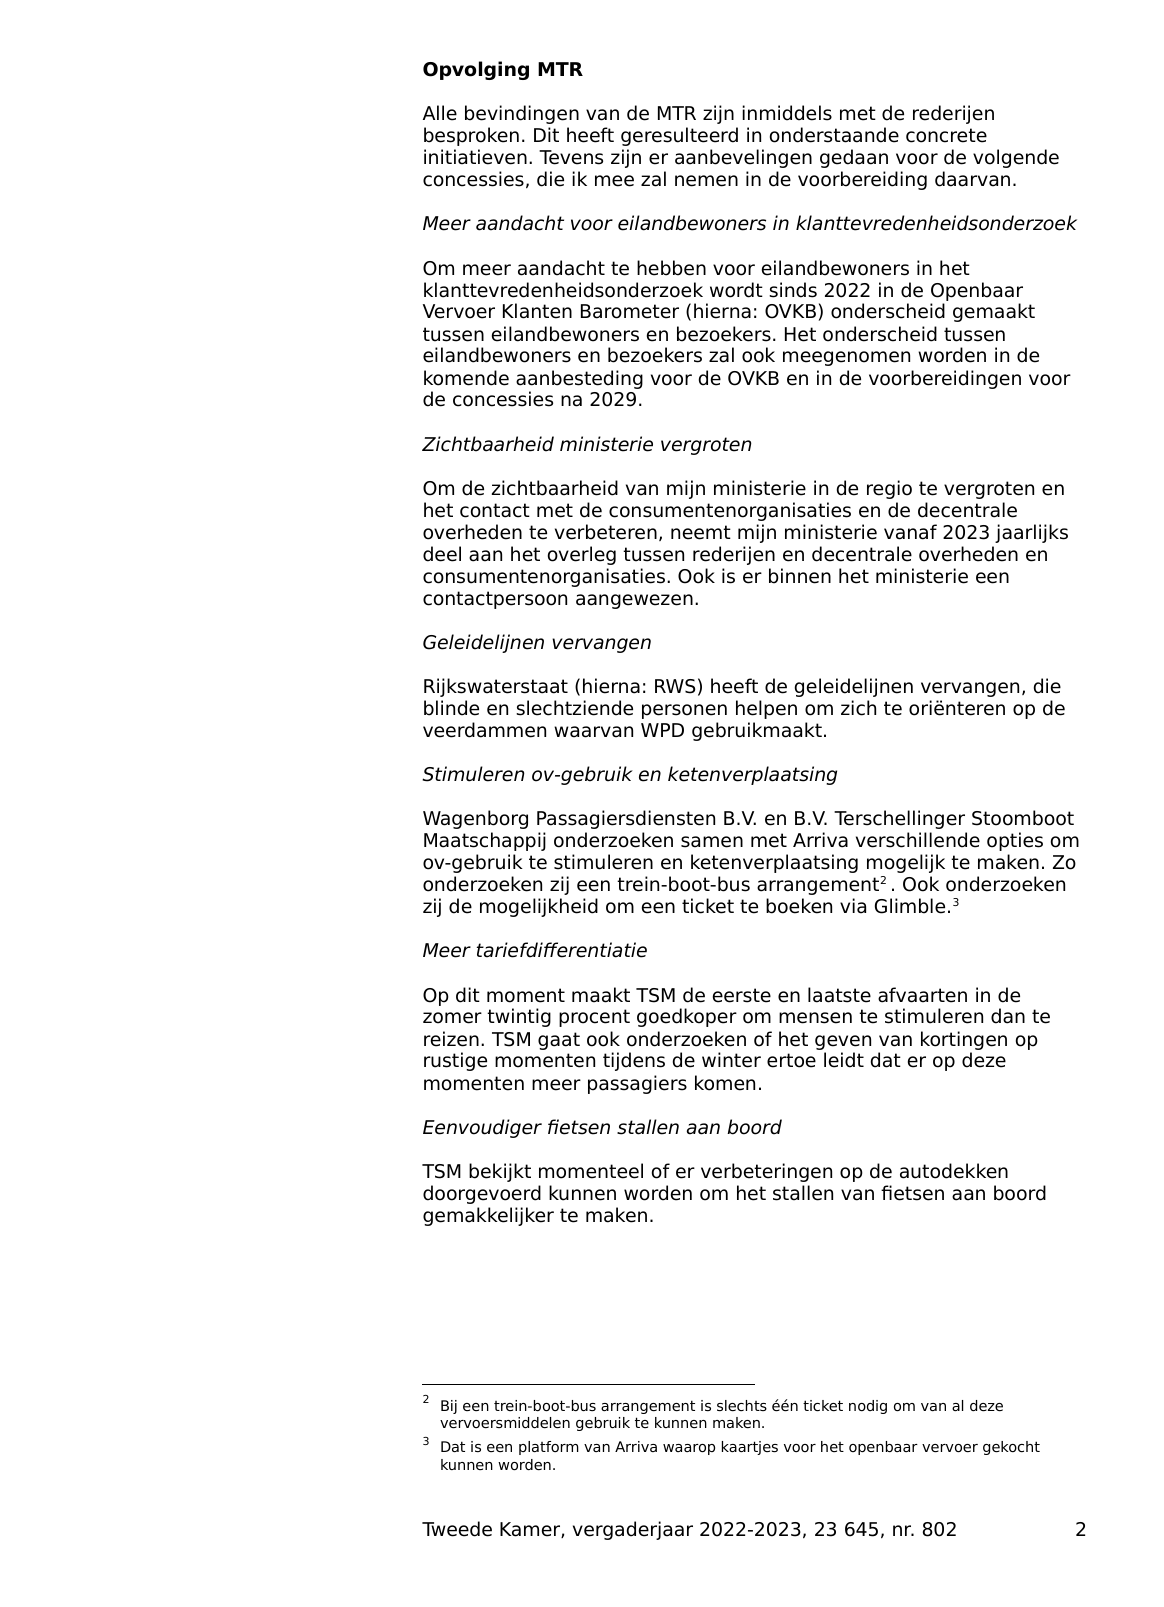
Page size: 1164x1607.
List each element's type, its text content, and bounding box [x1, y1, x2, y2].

subtitle Eenvoudiger fietsen stallen aan boord [422, 1117, 1087, 1138]
text Bij een trein-boot-bus arrangement is slechts één ticket nodig om van al deze vervoersmiddelen gebruik te kunnen maken. [422, 1393, 1087, 1432]
subtitle Geleidelijnen vervangen [422, 632, 1087, 654]
subtitle Zichtbaarheid ministerie vergroten [422, 433, 1087, 456]
subtitle Opvolging MTR [422, 59, 1087, 81]
text Wagenborg Passagiersdiensten B.V. en B.V. Terschellinger Stoomboot Maatschappij onderzoeken samen met Arriva verschillende opties om ov-gebruik te stimuleren en ketenverplaatsing mogelijk te maken. Zo onderzoeken zij een trein-boot-bus arrangement. Ook onderzoeken zij de mogelijkheid om een ticket te boeken via Glimble. [422, 808, 1087, 918]
text Om meer aandacht te hebben voor eilandbewoners in het klanttevredenheidsonderzoek wordt sinds 2022 in de Openbaar Vervoer Klanten Barometer (hierna: OVKB) onderscheid gemaakt tussen eilandbewoners en bezoekers. Het onderscheid tussen eilandbewoners en bezoekers zal ook meegenomen worden in de komende aanbesteding voor de OVKB en in de voorbereidingen voor de concessies na 2029. [422, 257, 1087, 411]
subtitle Meer tariefdifferentiatie [422, 940, 1087, 962]
subtitle Meer aandacht voor eilandbewoners in klanttevredenheidsonderzoek [422, 213, 1087, 235]
text Op dit moment maakt TSM de eerste en laatste afvaarten in de zomer twintig procent goedkoper om mensen te stimuleren dan te reizen. TSM gaat ook onderzoeken of het geven van kortingen op rustige momenten tijdens de winter ertoe leidt dat er op deze momenten meer passagiers komen. [422, 984, 1087, 1094]
text TSM bekijkt momenteel of er verbeteringen op de autodekken doorgevoerd kunnen worden om het stallen van fietsen aan boord gemakkelijker te maken. [422, 1161, 1087, 1227]
text Alle bevindingen van de MTR zijn inmiddels met de rederijen besproken. Dit heeft geresulteerd in onderstaande concrete initiatieven. Tevens zijn er aanbevelingen gedaan voor de volgende concessies, die ik mee zal nemen in de voorbereiding daarvan. [422, 103, 1087, 191]
text Rijkswaterstaat (hierna: RWS) heeft de geleidelijnen vervangen, die blinde en slechtziende personen helpen om zich te oriënteren op de veerdammen waarvan WPD gebruikmaakt. [422, 676, 1087, 742]
text Om de zichtbaarheid van mijn ministerie in de regio te vergroten en het contact met de consumentenorganisaties en de decentrale overheden te verbeteren, neemt mijn ministerie vanaf 2023 jaarlijks deel aan het overleg tussen rederijen en decentrale overheden en consumentenorganisaties. Ook is er binnen het ministerie een contactpersoon aangewezen. [422, 478, 1087, 609]
text Dat is een platform van Arriva waarop kaartjes voor het openbaar vervoer gekocht kunnen worden. [422, 1435, 1087, 1474]
subtitle Stimuleren ov-gebruik en ketenverplaatsing [422, 764, 1087, 786]
